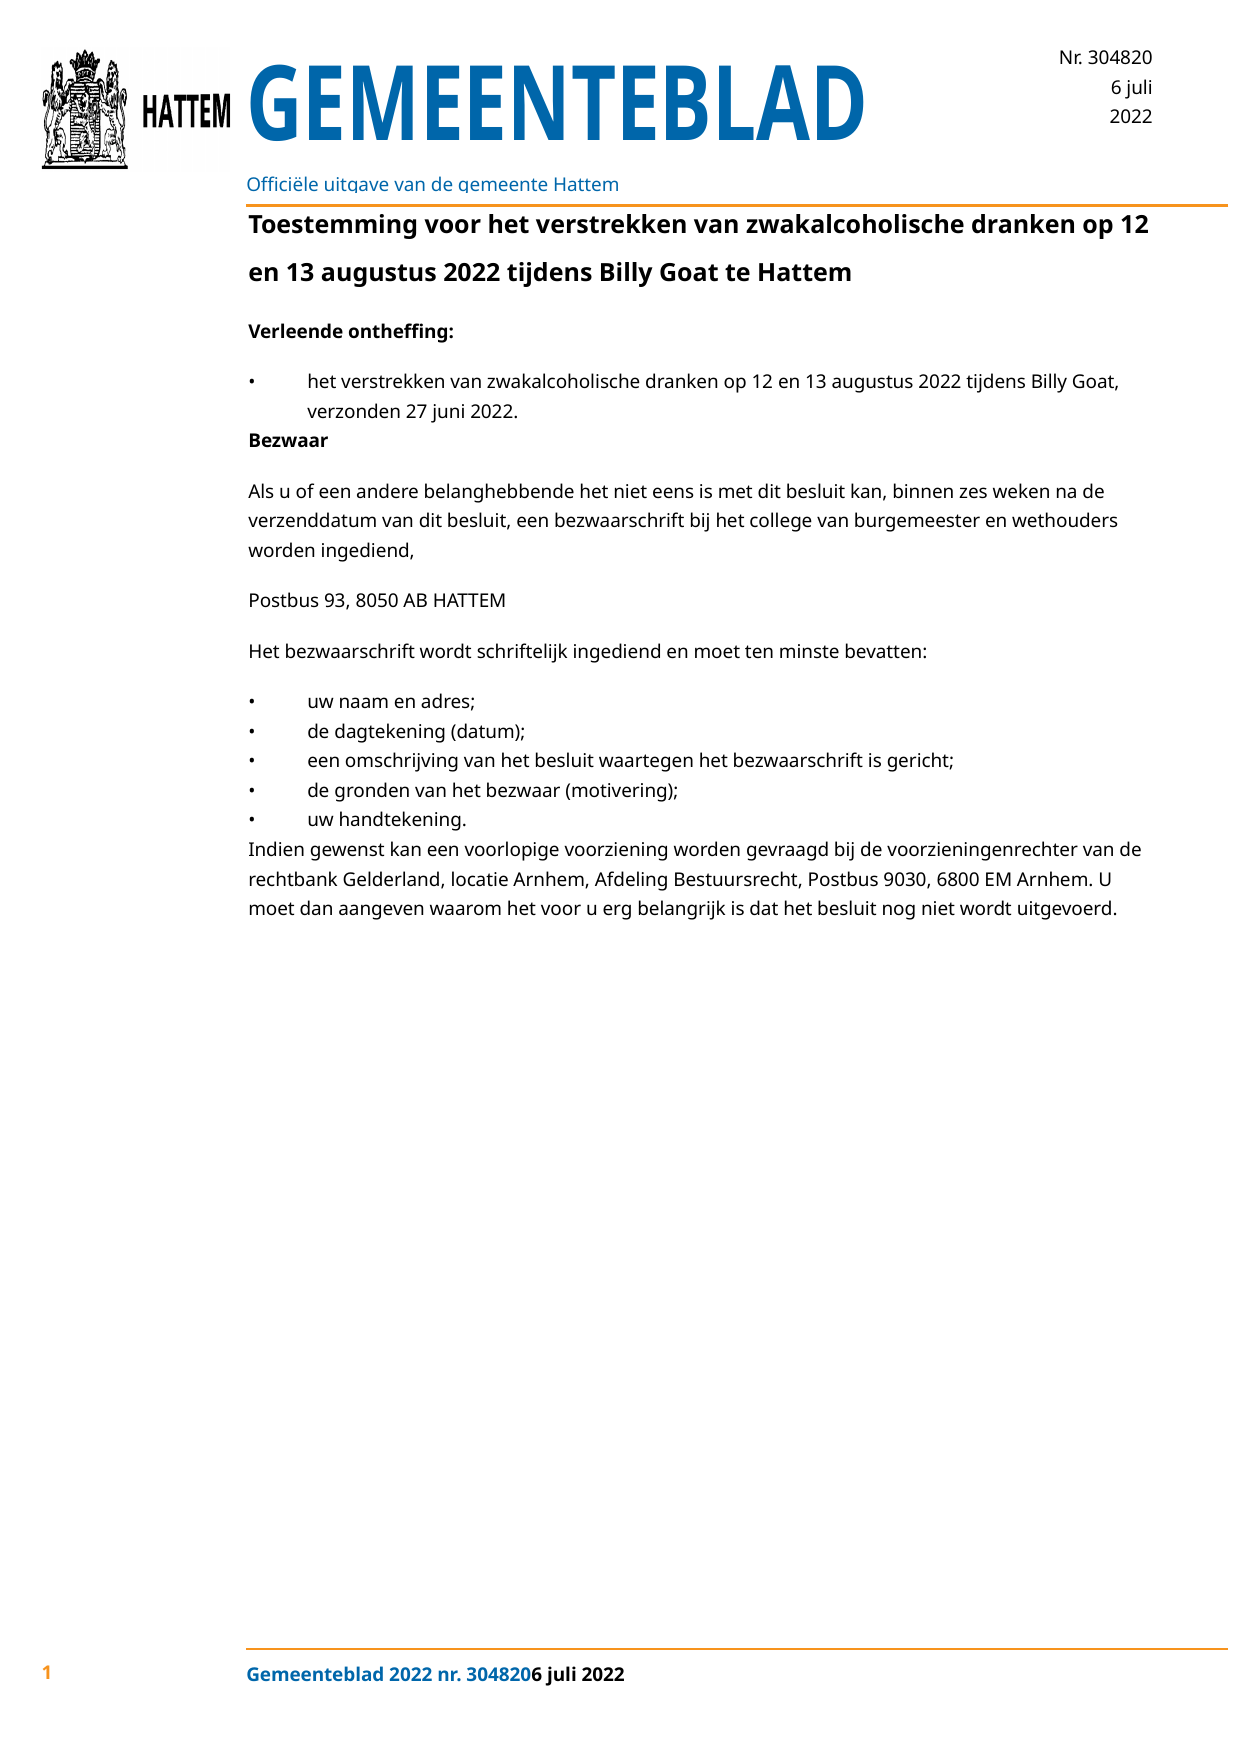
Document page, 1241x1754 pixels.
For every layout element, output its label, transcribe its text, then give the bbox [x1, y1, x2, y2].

text Als u of een andere belanghebbende het niet eens is met dit besluit kan, binnen zes weken na de verzenddatum van dit besluit, een bezwaarschrift bij het college van burgemeester en wethouders worden ingediend, [248, 478, 1152, 563]
list uw handtekening. [248, 807, 1152, 832]
picture [41, 47, 231, 172]
list een omschrijving van het besluit waartegen het bezwaarschrift is gericht; [248, 747, 1152, 773]
text Toestemming voor het verstrekken van zwakalcoholische dranken op 12 en 13 augustus 2022 tijdens Billy Goat te Hattem [248, 207, 1152, 288]
list de dagtekening (datum); [248, 718, 1152, 744]
text Indien gewenst kan een voorlopige voorziening worden gevraagd bij de voorzieningenrechter van de rechtbank Gelderland, locatie Arnhem, Afdeling Bestuursrecht, Postbus 9030, 6800 EM Arnhem. U moet dan aangeven waarom het voor u erg belangrijk is dat het besluit nog niet wordt uitgevoerd. [248, 836, 1152, 921]
list het verstrekken van zwakalcoholische dranken op 12 en 13 augustus 2022 tijdens Billy Goat, verzonden 27 juni 2022. [248, 368, 1152, 424]
list de gronden van het bezwaar (motivering); [248, 777, 1152, 803]
text Postbus 93, 8050 AB HATTEM [248, 587, 1152, 613]
text Het bezwaarschrift wordt schriftelijk ingediend en moet ten minste bevatten: [248, 638, 1152, 664]
text Bezwaar [248, 427, 1152, 453]
text Verleende ontheffing: [248, 318, 1152, 344]
list uw naam en adres; [248, 688, 1152, 714]
